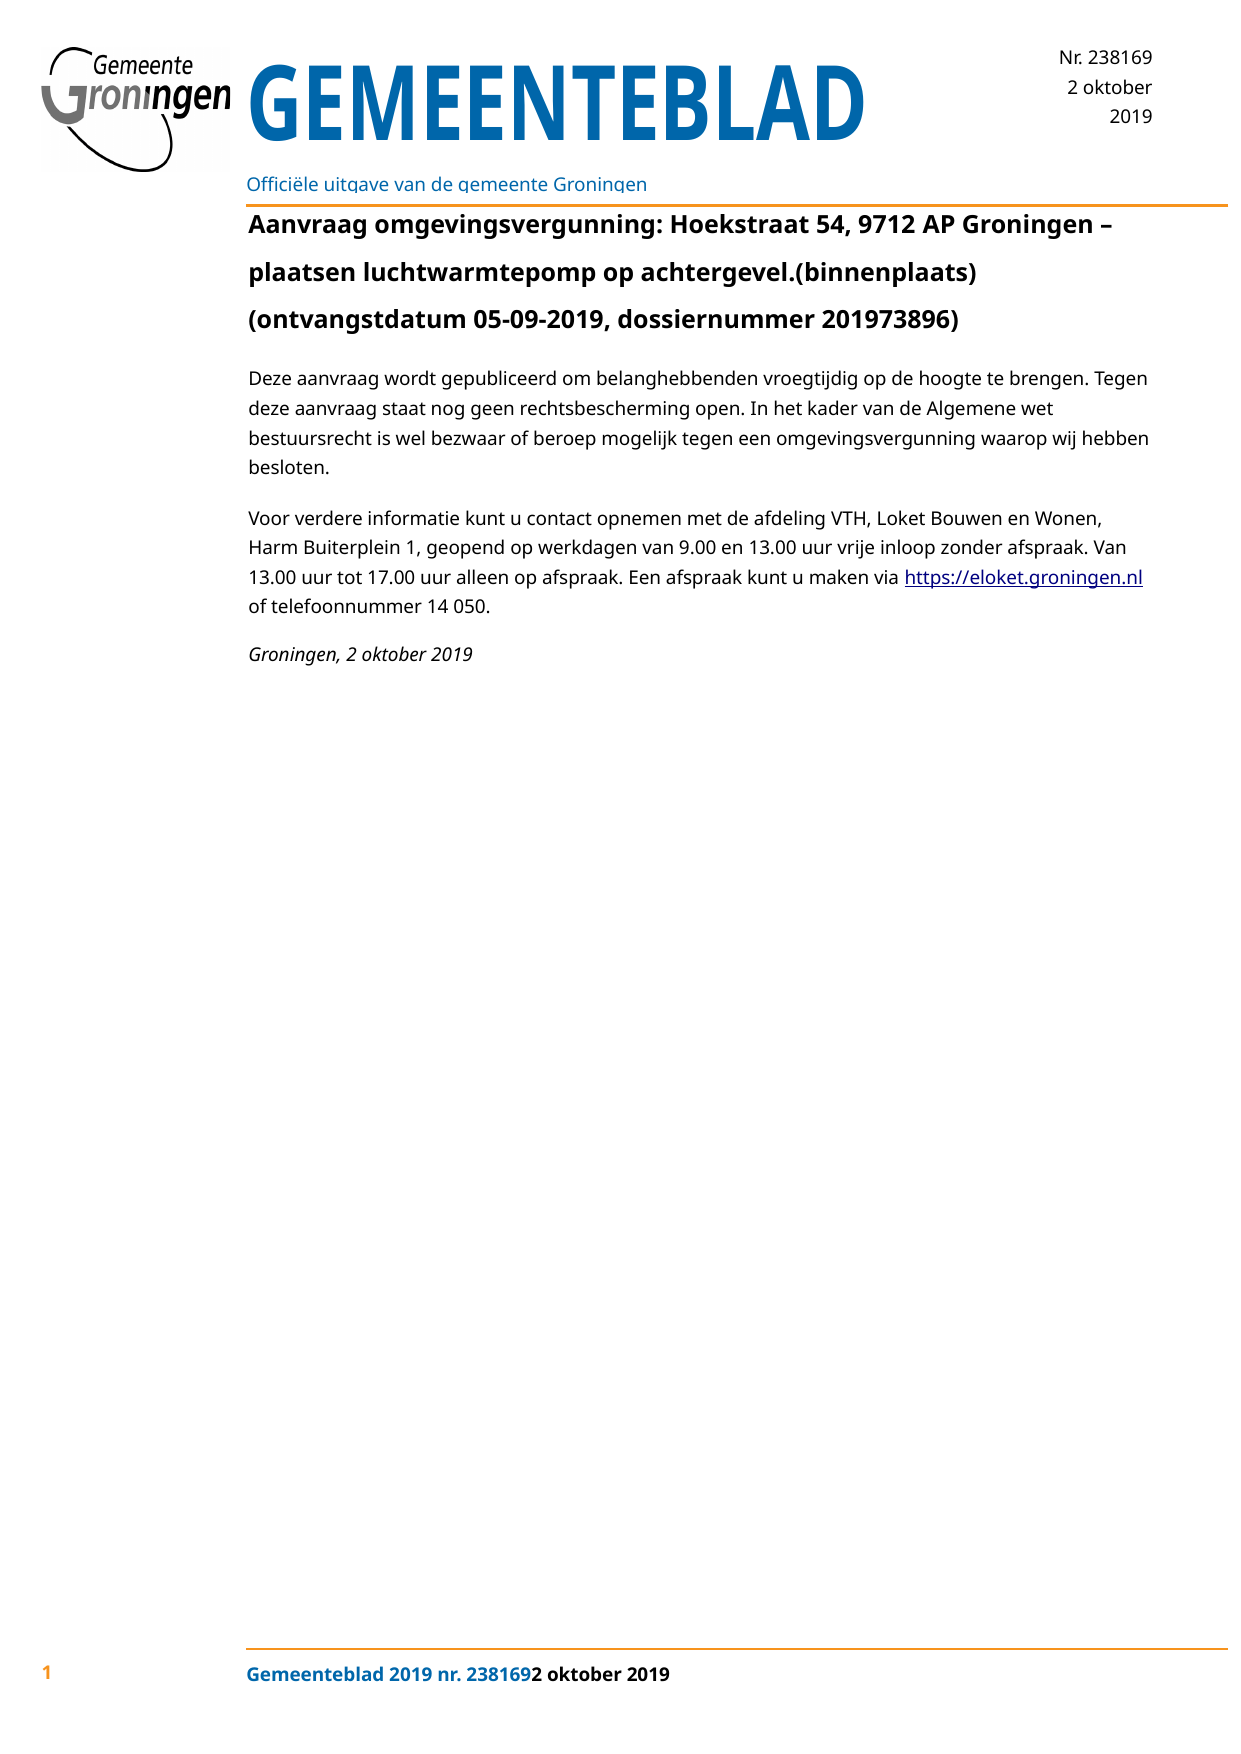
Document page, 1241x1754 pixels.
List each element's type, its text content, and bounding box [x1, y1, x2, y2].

picture [41, 47, 231, 172]
text Voor verdere informatie kunt u contact opnemen met de afdeling VTH, Loket Bouwen en Wonen, Harm Buiterplein 1, geopend op werkdagen van 9.00 en 13.00 uur vrije inloop zonder afspraak. Van 13.00 uur tot 17.00 uur alleen op afspraak. Een afspraak kunt u maken via https://eloket.groningen.nl of telefoonnummer 14 050. [248, 505, 1152, 619]
text Aanvraag omgevingsvergunning: Hoekstraat 54, 9712 AP Groningen – plaatsen luchtwarmtepomp op achtergevel.(binnenplaats) (ontvangstdatum 05-09-2019, dossiernummer 201973896) [248, 207, 1152, 336]
text Deze aanvraag wordt gepubliceerd om belanghebbenden vroegtijdig op de hoogte te brengen. Tegen deze aanvraag staat nog geen rechtsbescherming open. In het kader van de Algemene wet bestuursrecht is wel bezwaar of beroep mogelijk tegen een omgevingsvergunning waarop wij hebben besloten. [248, 366, 1152, 480]
text Groningen, 2 oktober 2019 [248, 641, 1152, 667]
